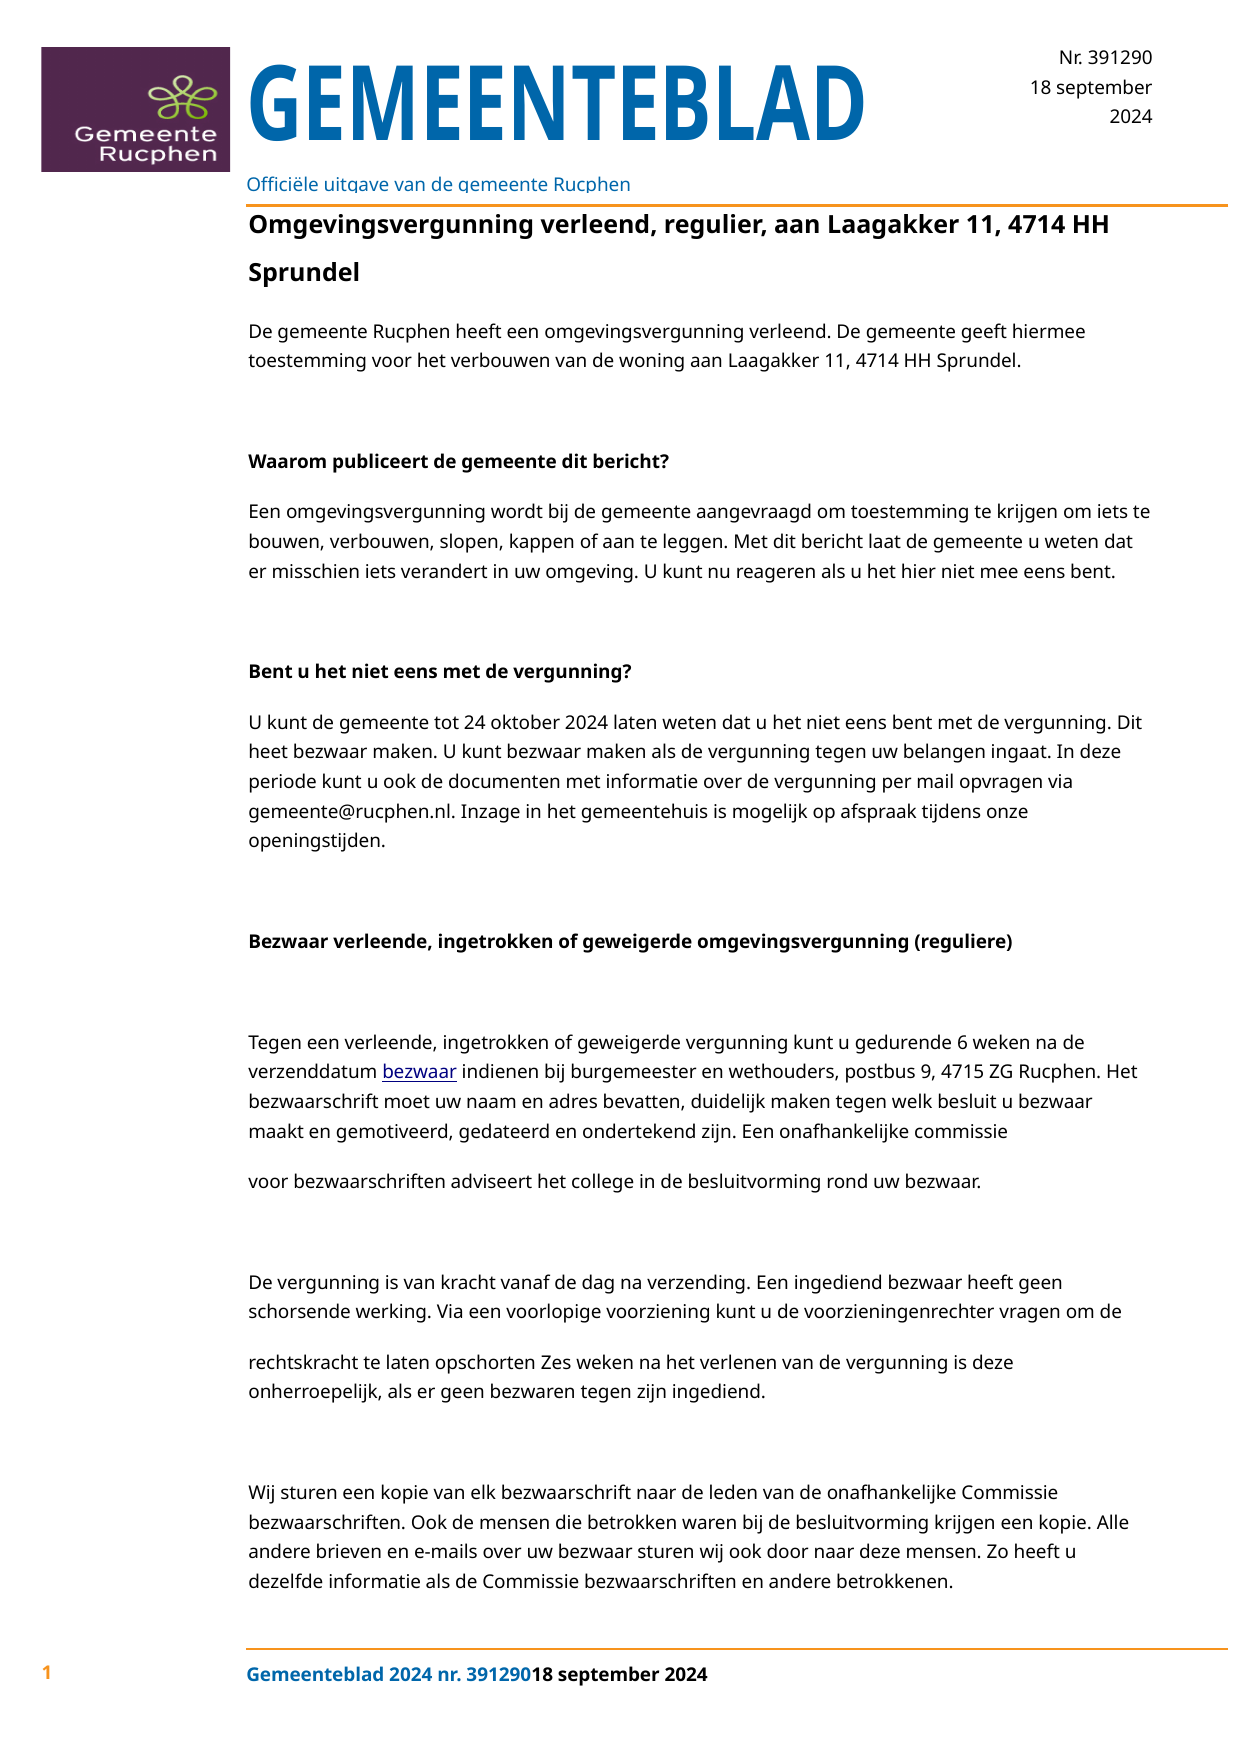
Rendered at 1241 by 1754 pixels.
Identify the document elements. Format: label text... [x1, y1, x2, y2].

text rechtskracht te laten opschorten Zes weken na het verlenen van de vergunning is deze onherroepelijk, als er geen bezwaren tegen zijn ingediend. [248, 1349, 1152, 1404]
picture [41, 47, 231, 172]
text Bent u het niet eens met de vergunning? [248, 659, 1152, 684]
text voor bezwaarschriften adviseert het college in de besluitvorming rond uw bezwaar. [248, 1168, 1152, 1194]
text U kunt de gemeente tot 24 oktober 2024 laten weten dat u het niet eens bent met de vergunning. Dit heet bezwaar maken. U kunt bezwaar maken als de vergunning tegen uw belangen ingaat. In deze periode kunt u ook de documenten met informatie over de vergunning per mail opvragen via gemeente@rucphen.nl. Inzage in het gemeentehuis is mogelijk op afspraak tijdens onze openingstijden. [248, 709, 1152, 853]
text Waarom publiceert de gemeente dit bericht? [248, 448, 1152, 474]
text De gemeente Rucphen heeft een omgevingsvergunning verleend. De gemeente geeft hiermee toestemming voor het verbouwen van de woning aan Laagakker 11, 4714 HH Sprundel. [248, 318, 1152, 373]
text Bezwaar verleende, ingetrokken of geweigerde omgevingsvergunning (reguliere) [248, 928, 1152, 954]
text Tegen een verleende, ingetrokken of geweigerde vergunning kunt u gedurende 6 weken na de verzenddatum bezwaar indienen bij burgemeester en wethouders, postbus 9, 4715 ZG Rucphen. Het bezwaarschrift moet uw naam en adres bevatten, duidelijk maken tegen welk besluit u bezwaar maakt en gemotiveerd, gedateerd en ondertekend zijn. Een onafhankelijke commissie [248, 1029, 1152, 1144]
text Wij sturen een kopie van elk bezwaarschrift naar de leden van de onafhankelijke Commissie bezwaarschriften. Ook de mensen die betrokken waren bij de besluitvorming krijgen een kopie. Alle andere brieven en e-mails over uw bezwaar sturen wij ook door naar deze mensen. Zo heeft u dezelfde informatie als de Commissie bezwaarschriften en andere betrokkenen. [248, 1479, 1152, 1594]
text De vergunning is van kracht vanaf de dag na verzending. Een ingediend bezwaar heeft geen schorsende werking. Via een voorlopige voorziening kunt u de voorzieningenrechter vragen om de [248, 1269, 1152, 1324]
text Een omgevingsvergunning wordt bij de gemeente aangevraagd om toestemming te krijgen om iets te bouwen, verbouwen, slopen, kappen of aan te leggen. Met dit bericht laat de gemeente u weten dat er misschien iets verandert in uw omgeving. U kunt nu reageren als u het hier niet mee eens bent. [248, 499, 1152, 584]
text Omgevingsvergunning verleend, regulier, aan Laagakker 11, 4714 HH Sprundel [248, 207, 1152, 288]
